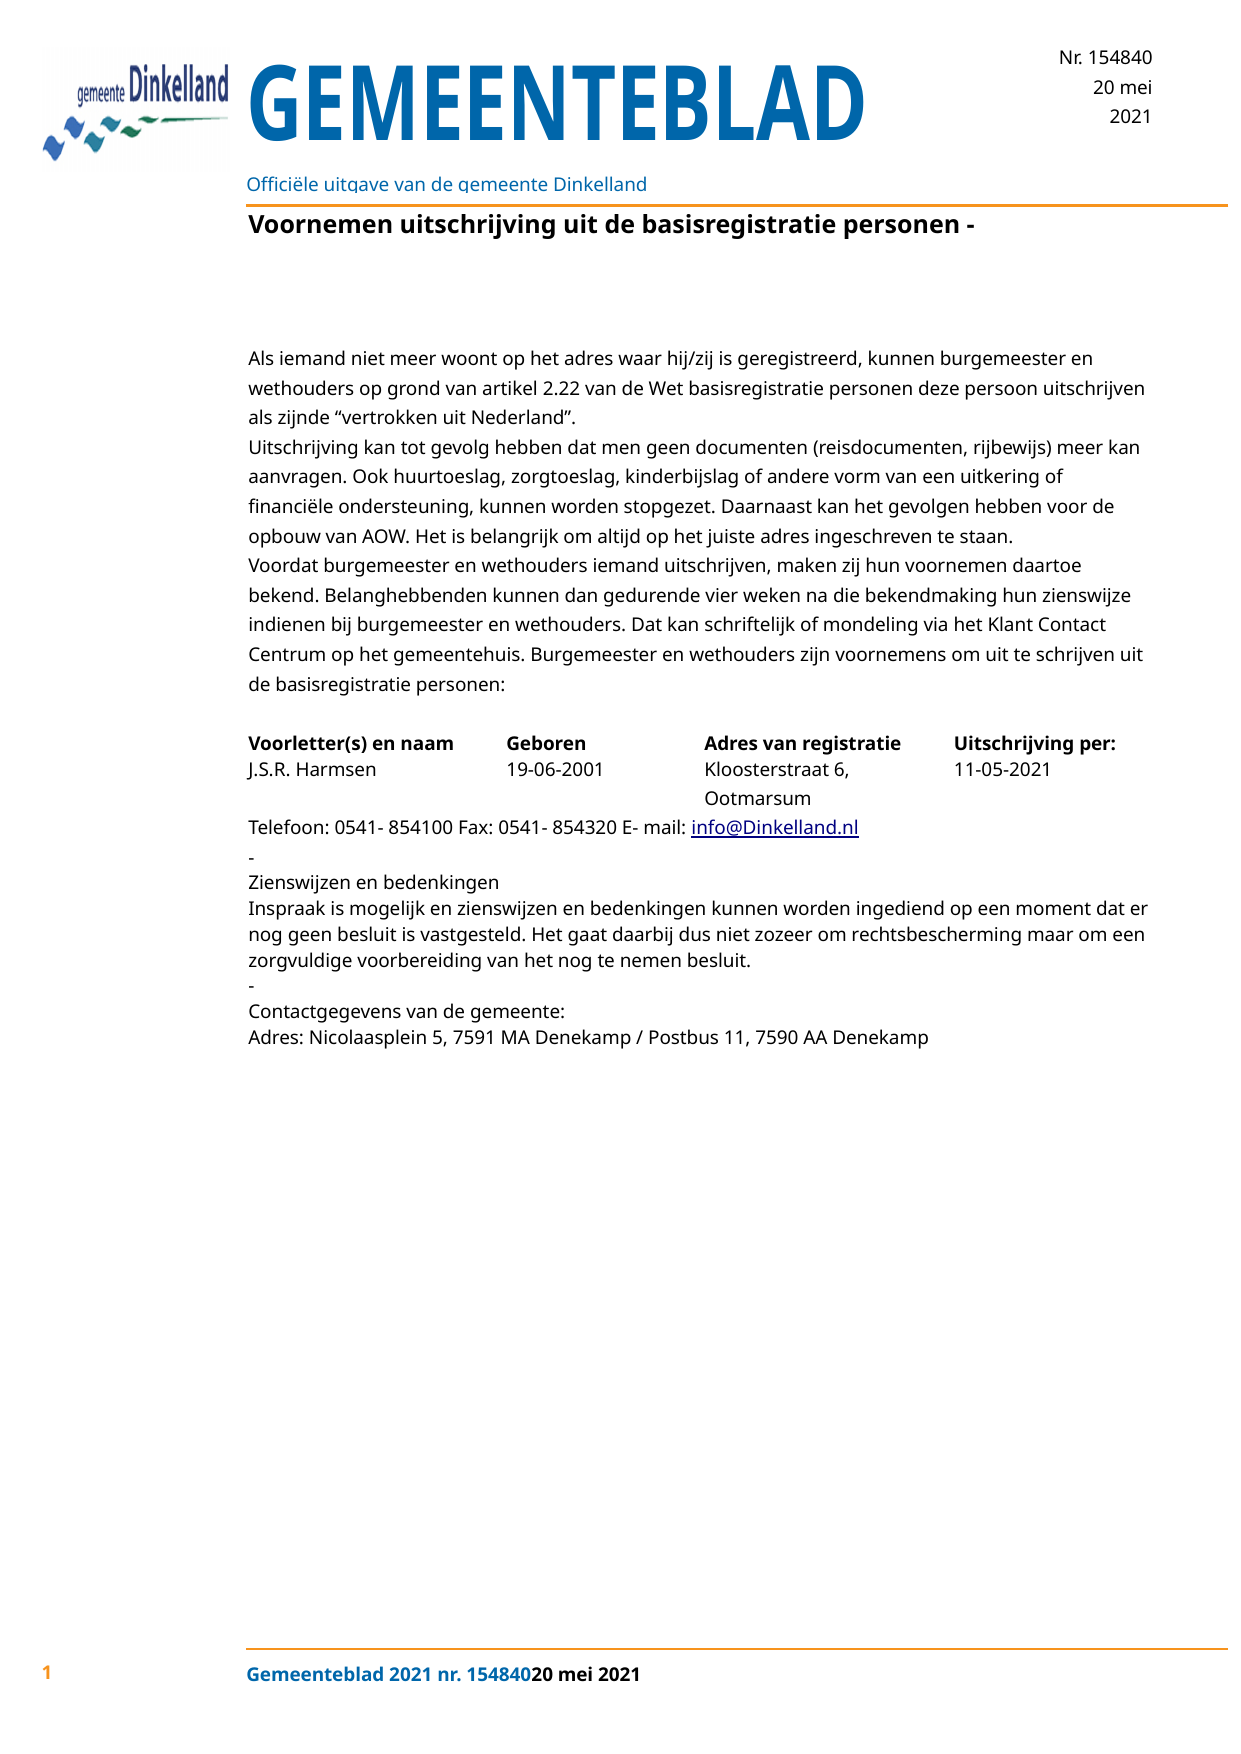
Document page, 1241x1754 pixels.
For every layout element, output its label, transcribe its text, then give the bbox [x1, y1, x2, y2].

table_header Voorletter(s) en naam [248, 730, 506, 756]
text Voordat burgemeester en wethouders iemand uitschrijven, maken zij hun voornemen daartoe bekend. Belanghebbenden kunnen dan gedurende vier weken na die bekendmaking hun zienswijze indienen bij burgemeester en wethouders. Dat kan schriftelijk of mondeling via het Klant Contact Centrum op het gemeentehuis. Burgemeester en wethouders zijn voornemens om uit te schrijven uit de basisregistratie personen: [248, 552, 1152, 696]
table_cell 19-06-2001 [506, 756, 704, 811]
text Telefoon: 0541- 854100 Fax: 0541- 854320 E- mail: info@Dinkelland.nl [248, 814, 1152, 840]
table_header Uitschrijving per: [954, 730, 1152, 756]
table_cell Kloosterstraat 6, Ootmarsum [704, 756, 954, 811]
text Contactgegevens van de gemeente: [248, 998, 1152, 1024]
text - [248, 844, 1152, 869]
table_header Adres van registratie [704, 730, 954, 756]
text Voornemen uitschrijving uit de basisregistratie personen - [248, 207, 1152, 241]
table_cell 11-05-2021 [954, 756, 1152, 811]
text Als iemand niet meer woont op het adres waar hij/zij is geregistreerd, kunnen burgemeester en wethouders op grond van artikel 2.22 van de Wet basisregistratie personen deze persoon uitschrijven als zijnde “vertrokken uit Nederland”. [248, 345, 1152, 430]
text Uitschrijving kan tot gevolg hebben dat men geen documenten (reisdocumenten, rijbewijs) meer kan aanvragen. Ook huurtoeslag, zorgtoeslag, kinderbijslag of andere vorm van een uitkering of financiële ondersteuning, kunnen worden stopgezet. Daarnaast kan het gevolgen hebben voor de opbouw van AOW. Het is belangrijk om altijd op het juiste adres ingeschreven te staan. [248, 434, 1152, 548]
text Inspraak is mogelijk en zienswijzen en bedenkingen kunnen worden ingediend op een moment dat er nog geen besluit is vastgesteld. Het gaat daarbij dus niet zozeer om rechtsbescherming maar om een zorgvuldige voorbereiding van het nog te nemen besluit. [248, 895, 1152, 972]
text - [248, 972, 1152, 998]
text Adres: Nicolaasplein 5, 7591 MA Denekamp / Postbus 11, 7590 AA Denekamp [248, 1024, 1152, 1050]
picture [41, 47, 231, 172]
table_header Geboren [506, 730, 704, 756]
table_cell J.S.R. Harmsen [248, 756, 506, 811]
text Zienswijzen en bedenkingen [248, 869, 1152, 895]
